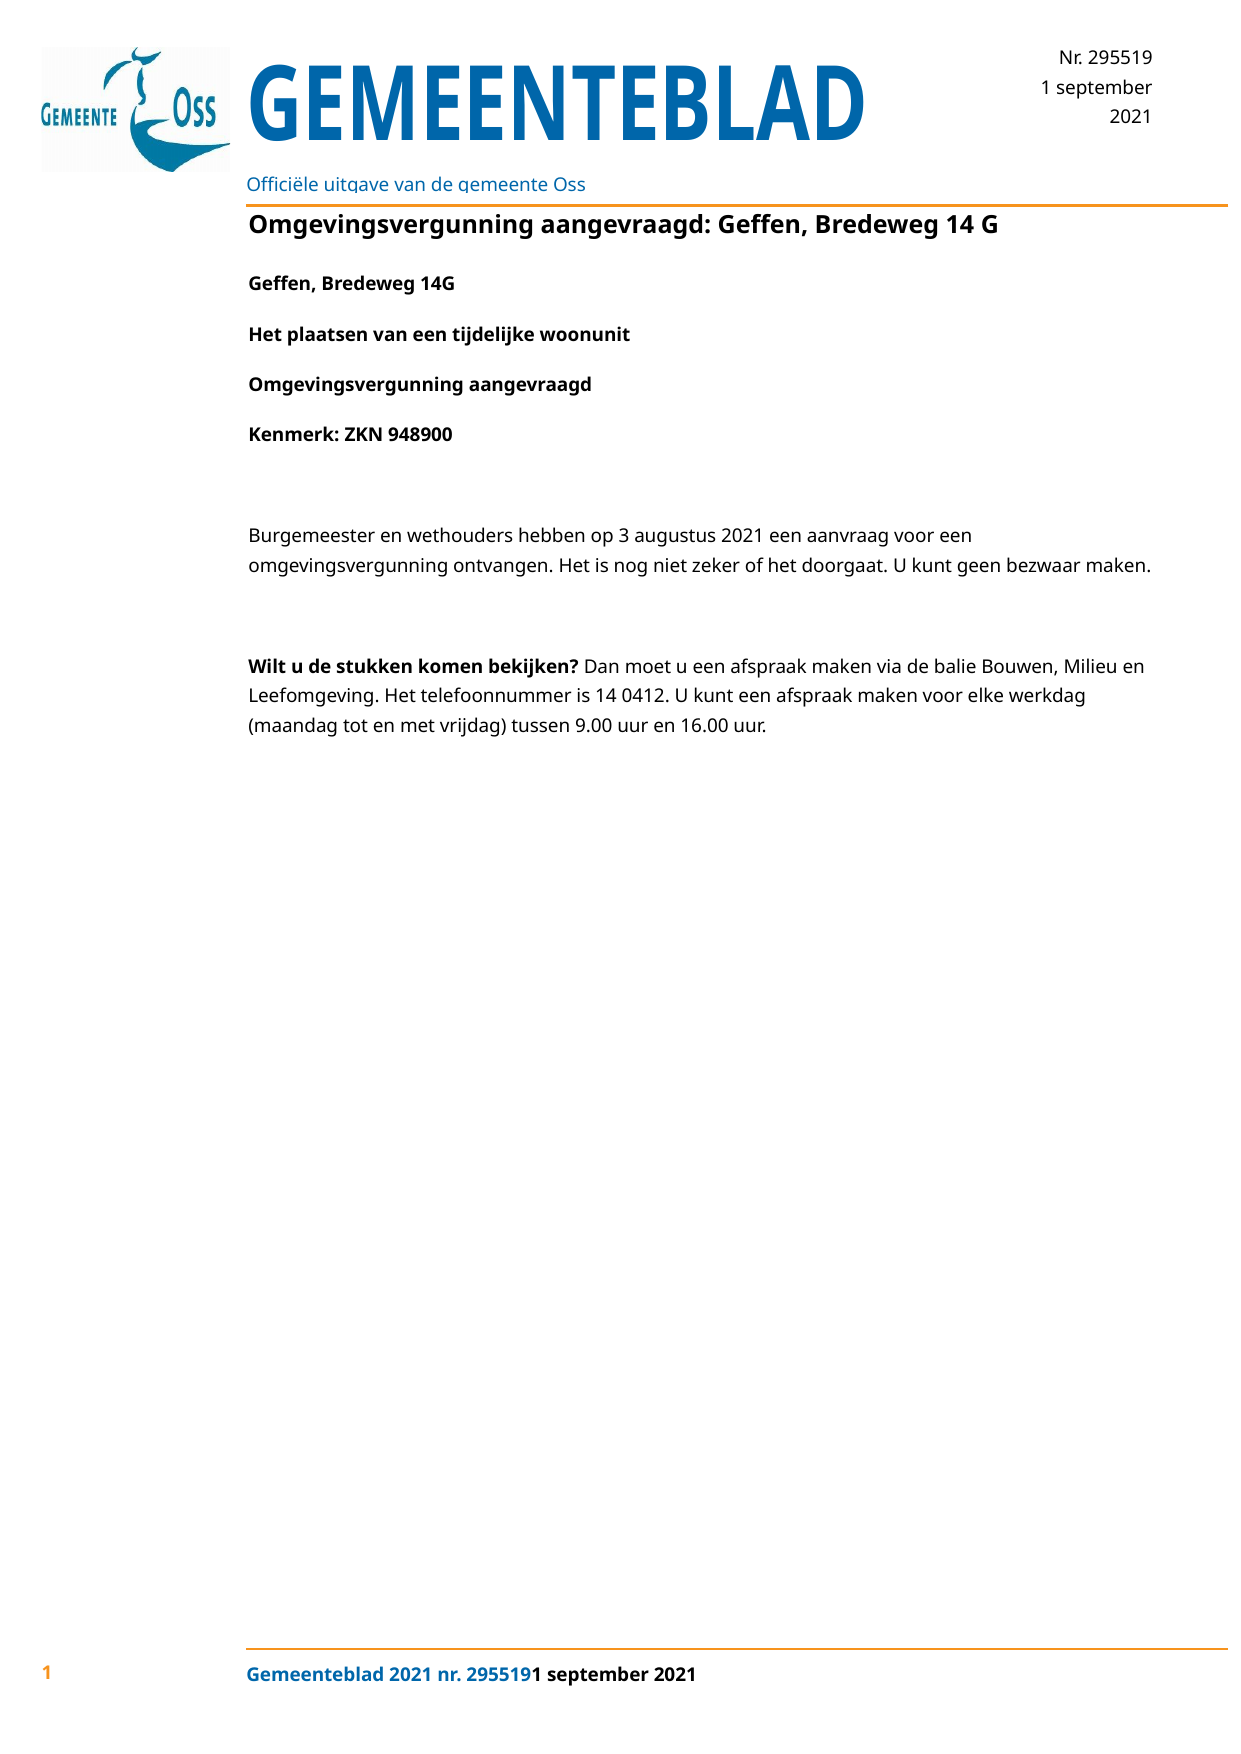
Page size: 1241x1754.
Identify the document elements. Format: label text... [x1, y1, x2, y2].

text Kenmerk: ZKN 948900 [248, 422, 1152, 447]
text Het plaatsen van een tijdelijke woonunit [248, 321, 1152, 346]
text Burgemeester en wethouders hebben op 3 augustus 2021 een aanvraag voor een omgevingsvergunning ontvangen. Het is nog niet zeker of het doorgaat. U kunt geen bezwaar maken. [248, 522, 1152, 578]
text Wilt u de stukken komen bekijken? Dan moet u een afspraak maken via de balie Bouwen, Milieu en Leefomgeving. Het telefoonnummer is 14 0412. U kunt een afspraak maken voor elke werkdag (maandag tot en met vrijdag) tussen 9.00 uur en 16.00 uur. [248, 653, 1152, 738]
text Omgevingsvergunning aangevraagd: Geffen, Bredeweg 14 G [248, 207, 1152, 241]
text Geffen, Bredeweg 14G [248, 270, 1152, 296]
picture [41, 47, 231, 172]
text Omgevingsvergunning aangevraagd [248, 371, 1152, 397]
